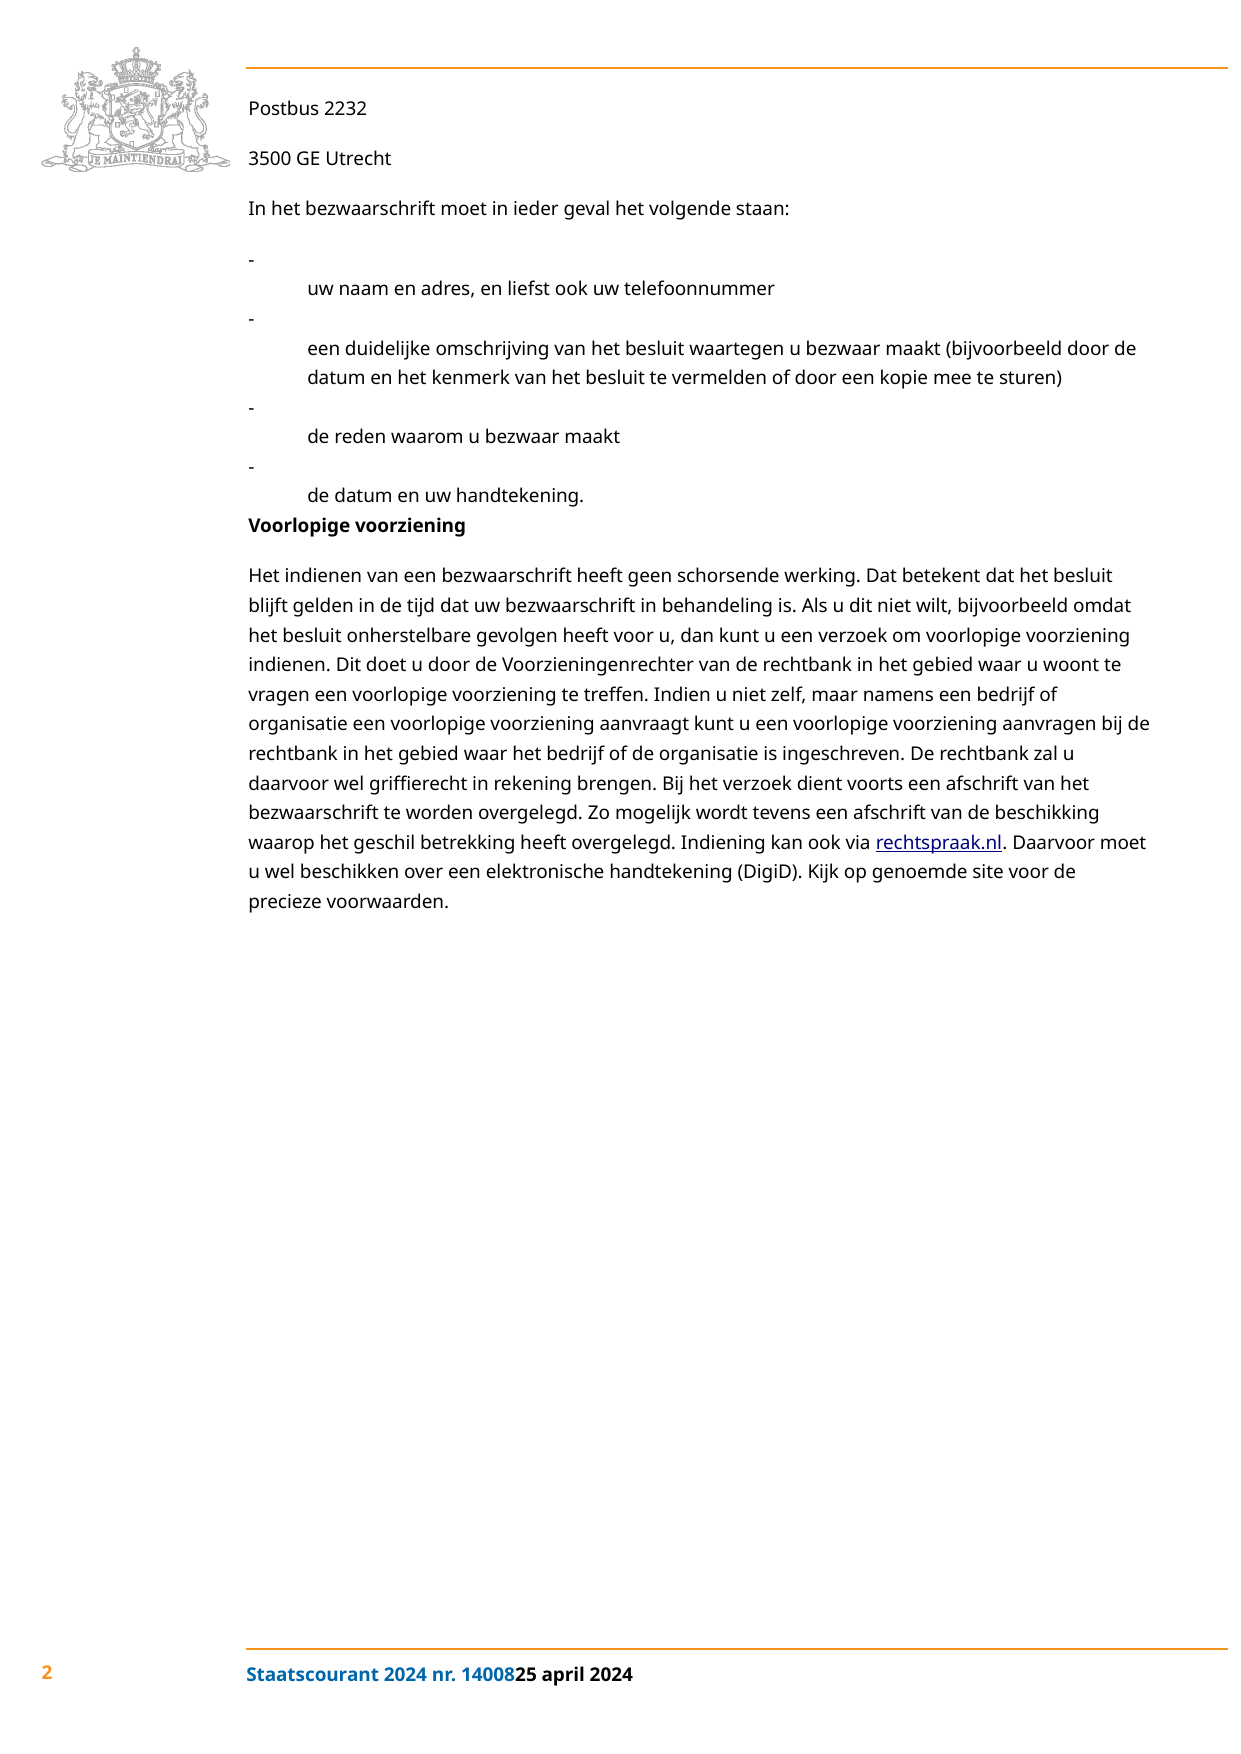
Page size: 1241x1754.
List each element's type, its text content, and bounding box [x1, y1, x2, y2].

list uw naam en adres, en liefst ook uw telefoonnummer [248, 276, 1152, 301]
text Het indienen van een bezwaarschrift heeft geen schorsende werking. Dat betekent dat het besluit blijft gelden in de tijd dat uw bezwaarschrift in behandeling is. Als u dit niet wilt, bijvoorbeeld omdat het besluit onherstelbare gevolgen heeft voor u, dan kunt u een verzoek om voorlopige voorziening indienen. Dit doet u door de Voorzieningenrechter van de rechtbank in het gebied waar u woont te vragen een voorlopige voorziening te treffen. Indien u niet zelf, maar namens een bedrijf of organisatie een voorlopige voorziening aanvraagt kunt u een voorlopige voorziening aanvragen bij de rechtbank in het gebied waar het bedrijf of de organisatie is ingeschreven. De rechtbank zal u daarvoor wel griffierecht in rekening brengen. Bij het verzoek dient voorts een afschrift van het bezwaarschrift te worden overgelegd. Zo mogelijk wordt tevens een afschrift van de beschikking waarop het geschil betrekking heeft overgelegd. Indiening kan ook via rechtspraak.nl. Daarvoor moet u wel beschikken over een elektronische handtekening (DigiD). Kijk op genoemde site voor de precieze voorwaarden. [248, 563, 1152, 914]
text 3500 GE Utrecht [248, 145, 1152, 171]
text Voorlopige voorziening [248, 512, 1152, 538]
list een duidelijke omschrijving van het besluit waartegen u bezwaar maakt (bijvoorbeeld door de datum en het kenmerk van het besluit te vermelden of door een kopie mee te sturen) [248, 335, 1152, 390]
picture [41, 47, 231, 172]
text In het bezwaarschrift moet in ieder geval het volgende staan: [248, 196, 1152, 221]
list de datum en uw handtekening. [248, 483, 1152, 508]
text Postbus 2232 [248, 95, 1152, 121]
list de reden waarom u bezwaar maakt [248, 423, 1152, 449]
